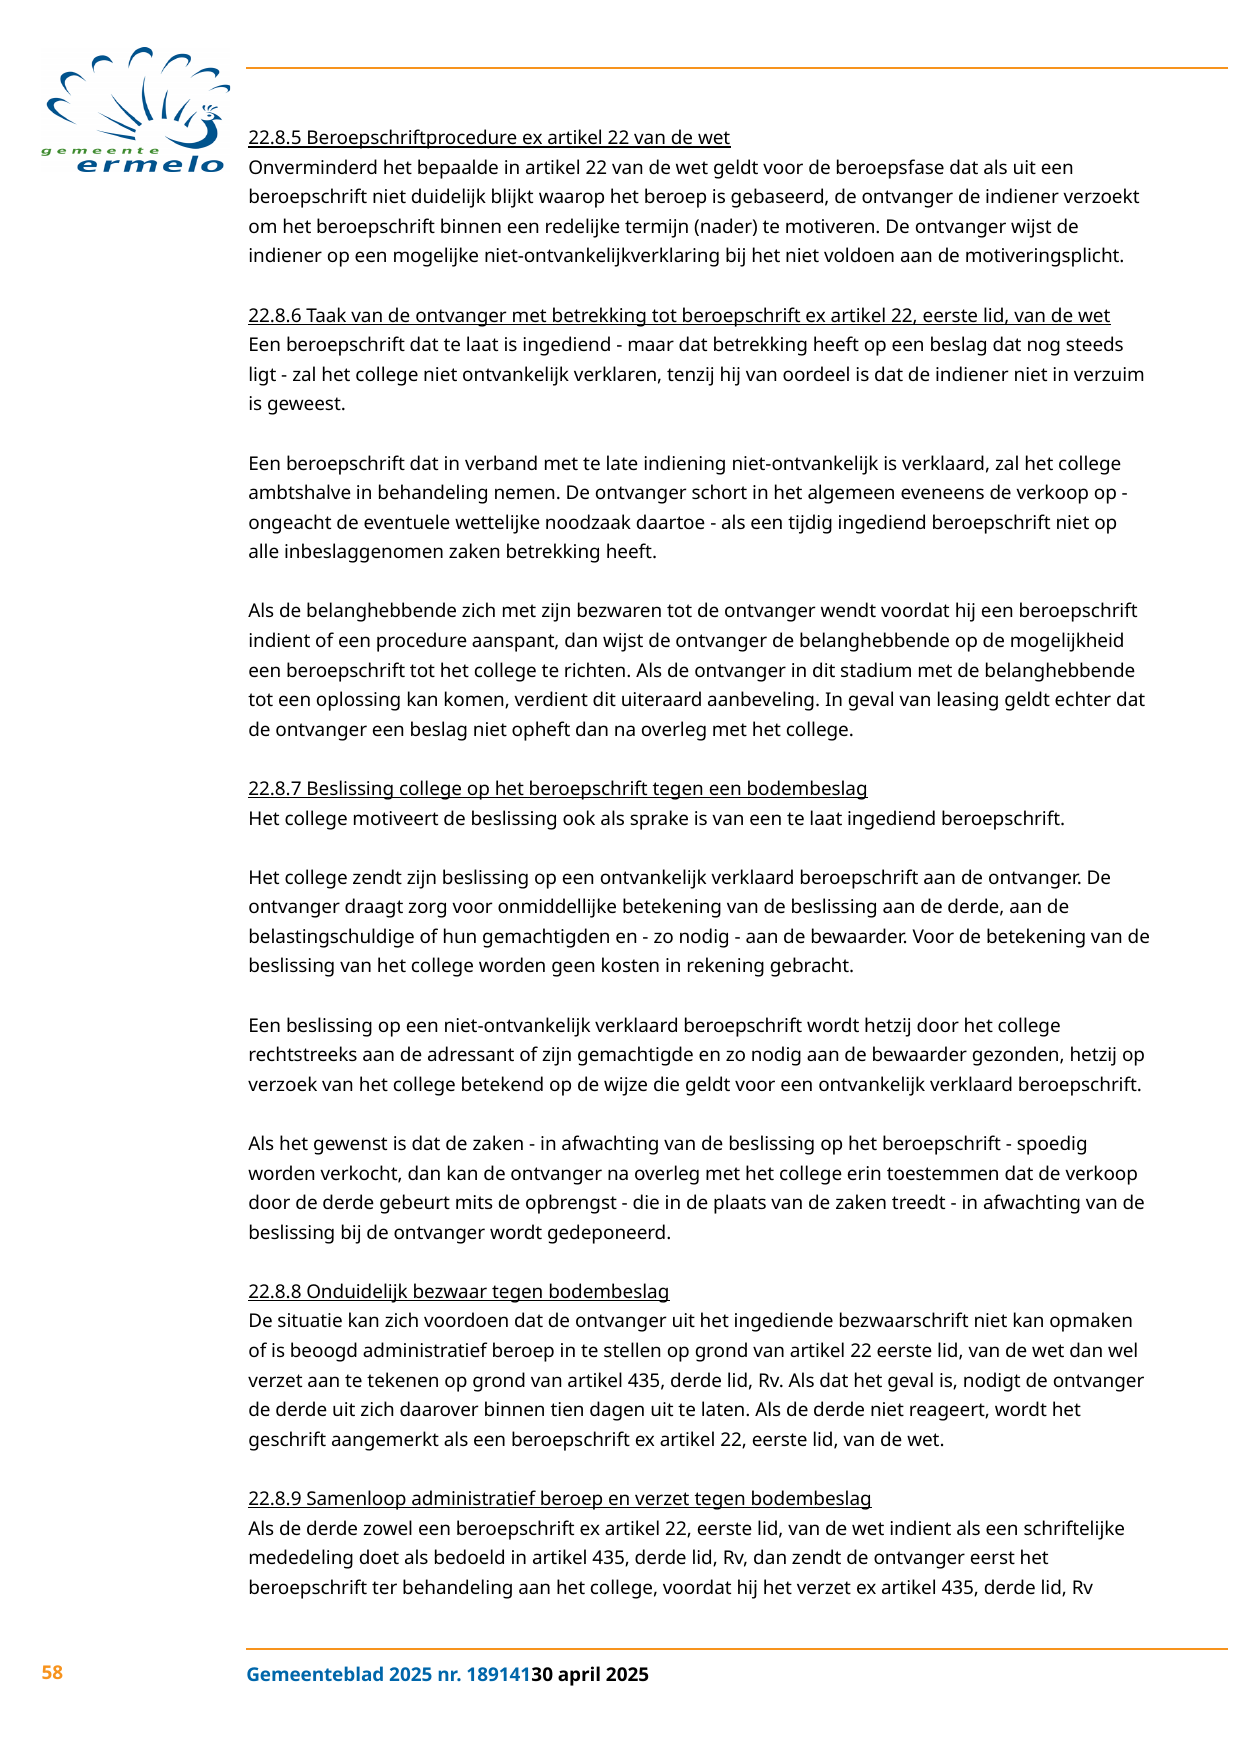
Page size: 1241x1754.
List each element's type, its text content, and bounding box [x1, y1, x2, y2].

text 22.8.5 Beroepschriftprocedure ex artikel 22 van de wet [248, 124, 1152, 150]
text Het college zendt zijn beslissing op een ontvankelijk verklaard beroepschrift aan de ontvanger. De ontvanger draagt zorg voor onmiddellijke betekening van de beslissing aan de derde, aan de belastingschuldige of hun gemachtigden en - zo nodig - aan de bewaarder. Voor de betekening van de beslissing van het college worden geen kosten in rekening gebracht. [248, 864, 1152, 978]
picture [41, 47, 231, 172]
text 22.8.8 Onduidelijk bezwaar tegen bodembeslag [248, 1278, 1152, 1304]
text Een beslissing op een niet-ontvankelijk verklaard beroepschrift wordt hetzij door het college rechtstreeks aan de adressant of zijn gemachtigde en zo nodig aan de bewaarder gezonden, hetzij op verzoek van het college betekend op de wijze die geldt voor een ontvankelijk verklaard beroepschrift. [248, 1012, 1152, 1097]
text Als de derde zowel een beroepschrift ex artikel 22, eerste lid, van de wet indient als een schriftelijke mededeling doet als bedoeld in artikel 435, derde lid, Rv, dan zendt de ontvanger eerst het beroepschrift ter behandeling aan het college, voordat hij het verzet ex artikel 435, derde lid, Rv [248, 1515, 1152, 1600]
text 22.8.6 Taak van de ontvanger met betrekking tot beroepschrift ex artikel 22, eerste lid, van de wet [248, 302, 1152, 328]
text 22.8.7 Beslissing college op het beroepschrift tegen een bodembeslag [248, 775, 1152, 801]
text Een beroepschrift dat te laat is ingediend - maar dat betrekking heeft op een beslag dat nog steeds ligt - zal het college niet ontvankelijk verklaren, tenzij hij van oordeel is dat de indiener niet in verzuim is geweest. [248, 331, 1152, 416]
text Als het gewenst is dat de zaken - in afwachting van de beslissing op het beroepschrift - spoedig worden verkocht, dan kan de ontvanger na overleg met het college erin toestemmen dat de verkoop door de derde gebeurt mits de opbrengst - die in de plaats van de zaken treedt - in afwachting van de beslissing bij de ontvanger wordt gedeponeerd. [248, 1130, 1152, 1245]
text Een beroepschrift dat in verband met te late indiening niet-ontvankelijk is verklaard, zal het college ambtshalve in behandeling nemen. De ontvanger schort in het algemeen eveneens de verkoop op - ongeacht de eventuele wettelijke noodzaak daartoe - als een tijdig ingediend beroepschrift niet op alle inbeslaggenomen zaken betrekking heeft. [248, 450, 1152, 564]
text Het college motiveert de beslissing ook als sprake is van een te laat ingediend beroepschrift. [248, 805, 1152, 831]
text Onverminderd het bepaalde in artikel 22 van de wet geldt voor de beroepsfase dat als uit een beroepschrift niet duidelijk blijkt waarop het beroep is gebaseerd, de ontvanger de indiener verzoekt om het beroepschrift binnen een redelijke termijn (nader) te motiveren. De ontvanger wijst de indiener op een mogelijke niet-ontvankelijkverklaring bij het niet voldoen aan de motiveringsplicht. [248, 154, 1152, 268]
text De situatie kan zich voordoen dat de ontvanger uit het ingediende bezwaarschrift niet kan opmaken of is beoogd administratief beroep in te stellen op grond van artikel 22 eerste lid, van de wet dan wel verzet aan te tekenen op grond van artikel 435, derde lid, Rv. Als dat het geval is, nodigt de ontvanger de derde uit zich daarover binnen tien dagen uit te laten. Als de derde niet reageert, wordt het geschrift aangemerkt als een beroepschrift ex artikel 22, eerste lid, van de wet. [248, 1308, 1152, 1452]
text 22.8.9 Samenloop administratief beroep en verzet tegen bodembeslag [248, 1485, 1152, 1511]
text Als de belanghebbende zich met zijn bezwaren tot de ontvanger wendt voordat hij een beroepschrift indient of een procedure aanspant, dan wijst de ontvanger de belanghebbende op de mogelijkheid een beroepschrift tot het college te richten. Als de ontvanger in dit stadium met de belanghebbende tot een oplossing kan komen, verdient dit uiteraard aanbeveling. In geval van leasing geldt echter dat de ontvanger een beslag niet opheft dan na overleg met het college. [248, 598, 1152, 742]
